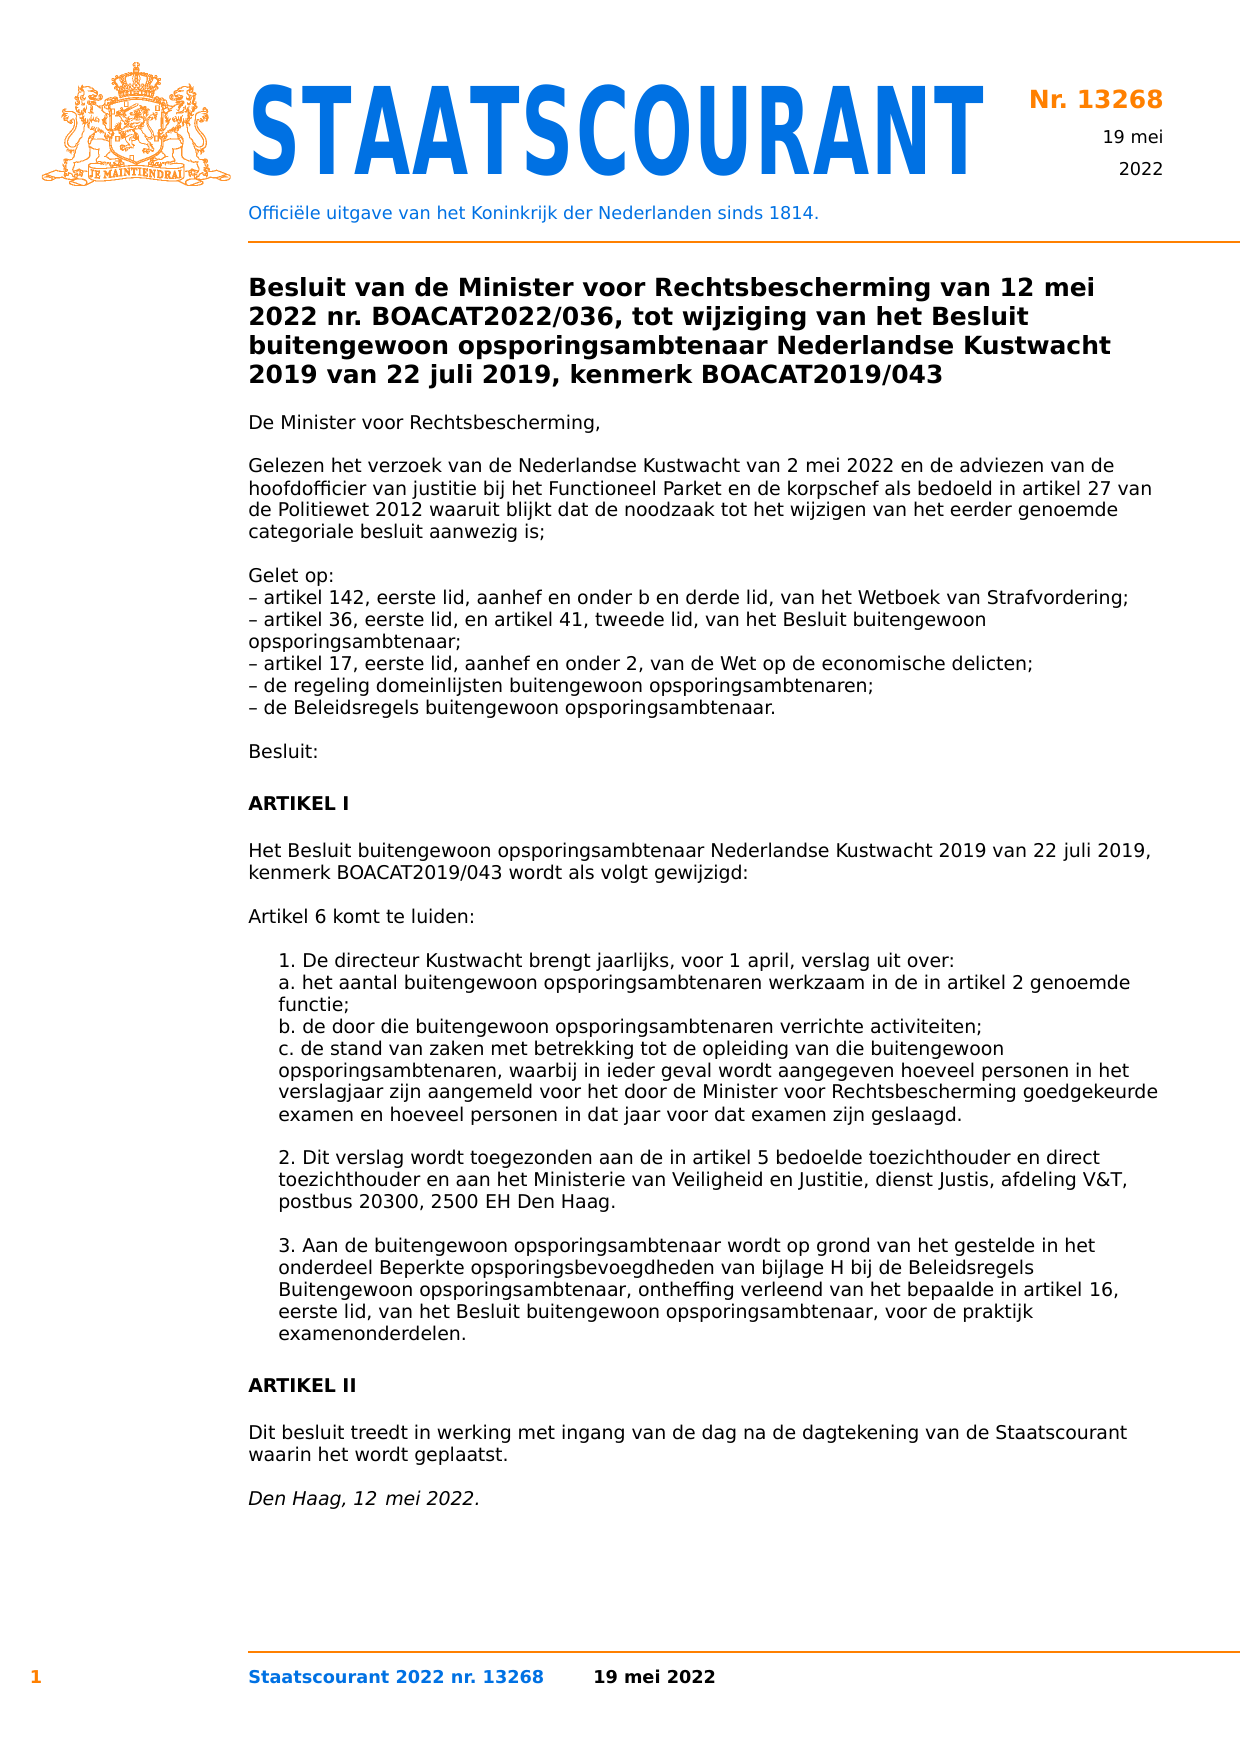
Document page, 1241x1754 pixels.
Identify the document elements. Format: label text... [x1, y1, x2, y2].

text Besluit: [248, 741, 1163, 763]
table_header Nr. 13268 [998, 62, 1240, 121]
text – artikel 142, eerste lid, aanhef en onder b en derde lid, van het Wetboek van Strafvordering; [248, 587, 1163, 609]
text – de Beleidsregels buitengewoon opsporingsambtenaar. [248, 697, 1163, 719]
picture [41, 62, 231, 186]
text b. de door die buitengewoon opsporingsambtenaren verrichte activiteiten; [278, 1016, 1163, 1037]
text – de regeling domeinlijsten buitengewoon opsporingsambtenaren; [248, 675, 1163, 697]
text c. de stand van zaken met betrekking tot de opleiding van die buitengewoon opsporingsambtenaren, waarbij in ieder geval wordt aangegeven hoeveel personen in het verslagjaar zijn aangemeld voor het door de Minister voor Rechtsbescherming goedgekeurde examen en hoeveel personen in dat jaar voor dat examen zijn geslaagd. [278, 1037, 1163, 1125]
table_cell Officiële uitgave van het Koninkrijk der Nederlanden sinds 1814. [248, 203, 1240, 241]
subtitle ARTIKEL I [248, 793, 1163, 815]
table_cell 2022 [998, 153, 1240, 203]
text – artikel 17, eerste lid, aanhef en onder 2, van de Wet op de economische delicten; [248, 653, 1163, 675]
text 2. Dit verslag wordt toegezonden aan de in artikel 5 bedoelde toezichthouder en direct toezichthouder en aan het Ministerie van Veiligheid en Justitie, dienst Justis, afdeling V&T, postbus 20300, 2500 EH Den Haag. [278, 1147, 1163, 1213]
text Het Besluit buitengewoon opsporingsambtenaar Nederlandse Kustwacht 2019 van 22 juli 2019, kenmerk BOACAT2019/043 wordt als volgt gewijzigd: [248, 840, 1163, 884]
table_header STAATSCOURANT [248, 62, 998, 203]
text Den Haag, 12 mei 2022. [248, 1488, 1163, 1510]
text Gelet op: [248, 565, 1163, 587]
text a. het aantal buitengewoon opsporingsambtenaren werkzaam in de in artikel 2 genoemde functie; [278, 972, 1163, 1016]
text 1. De directeur Kustwacht brengt jaarlijks, voor 1 april, verslag uit over: [278, 949, 1163, 972]
table_header [25, 62, 248, 241]
table_cell 19 mei [998, 121, 1240, 153]
subtitle ARTIKEL II [248, 1375, 1163, 1397]
subtitle Besluit van de Minister voor Rechtsbescherming van 12 mei 2022 nr. BOACAT2022/036, tot wijziging van het Besluit buitengewoon opsporingsambtenaar Nederlandse Kustwacht 2019 van 22 juli 2019, kenmerk BOACAT2019/043 [248, 273, 1163, 390]
text De Minister voor Rechtsbescherming, [248, 412, 1163, 433]
text – artikel 36, eerste lid, en artikel 41, tweede lid, van het Besluit buitengewoon opsporingsambtenaar; [248, 609, 1163, 653]
text Dit besluit treedt in werking met ingang van de dag na de dagtekening van de Staatscourant waarin het wordt geplaatst. [248, 1422, 1163, 1466]
text 3. Aan de buitengewoon opsporingsambtenaar wordt op grond van het gestelde in het onderdeel Beperkte opsporingsbevoegdheden van bijlage H bij de Beleidsregels Buitengewoon opsporingsambtenaar, ontheffing verleend van het bepaalde in artikel 16, eerste lid, van het Besluit buitengewoon opsporingsambtenaar, voor de praktijk examenonderdelen. [278, 1235, 1163, 1345]
text Gelezen het verzoek van de Nederlandse Kustwacht van 2 mei 2022 en de adviezen van de hoofdofficier van justitie bij het Functioneel Parket en de korpschef als bedoeld in artikel 27 van de Politiewet 2012 waaruit blijkt dat de noodzaak tot het wijzigen van het eerder genoemde categoriale besluit aanwezig is; [248, 455, 1163, 543]
text Artikel 6 komt te luiden: [248, 906, 1163, 928]
